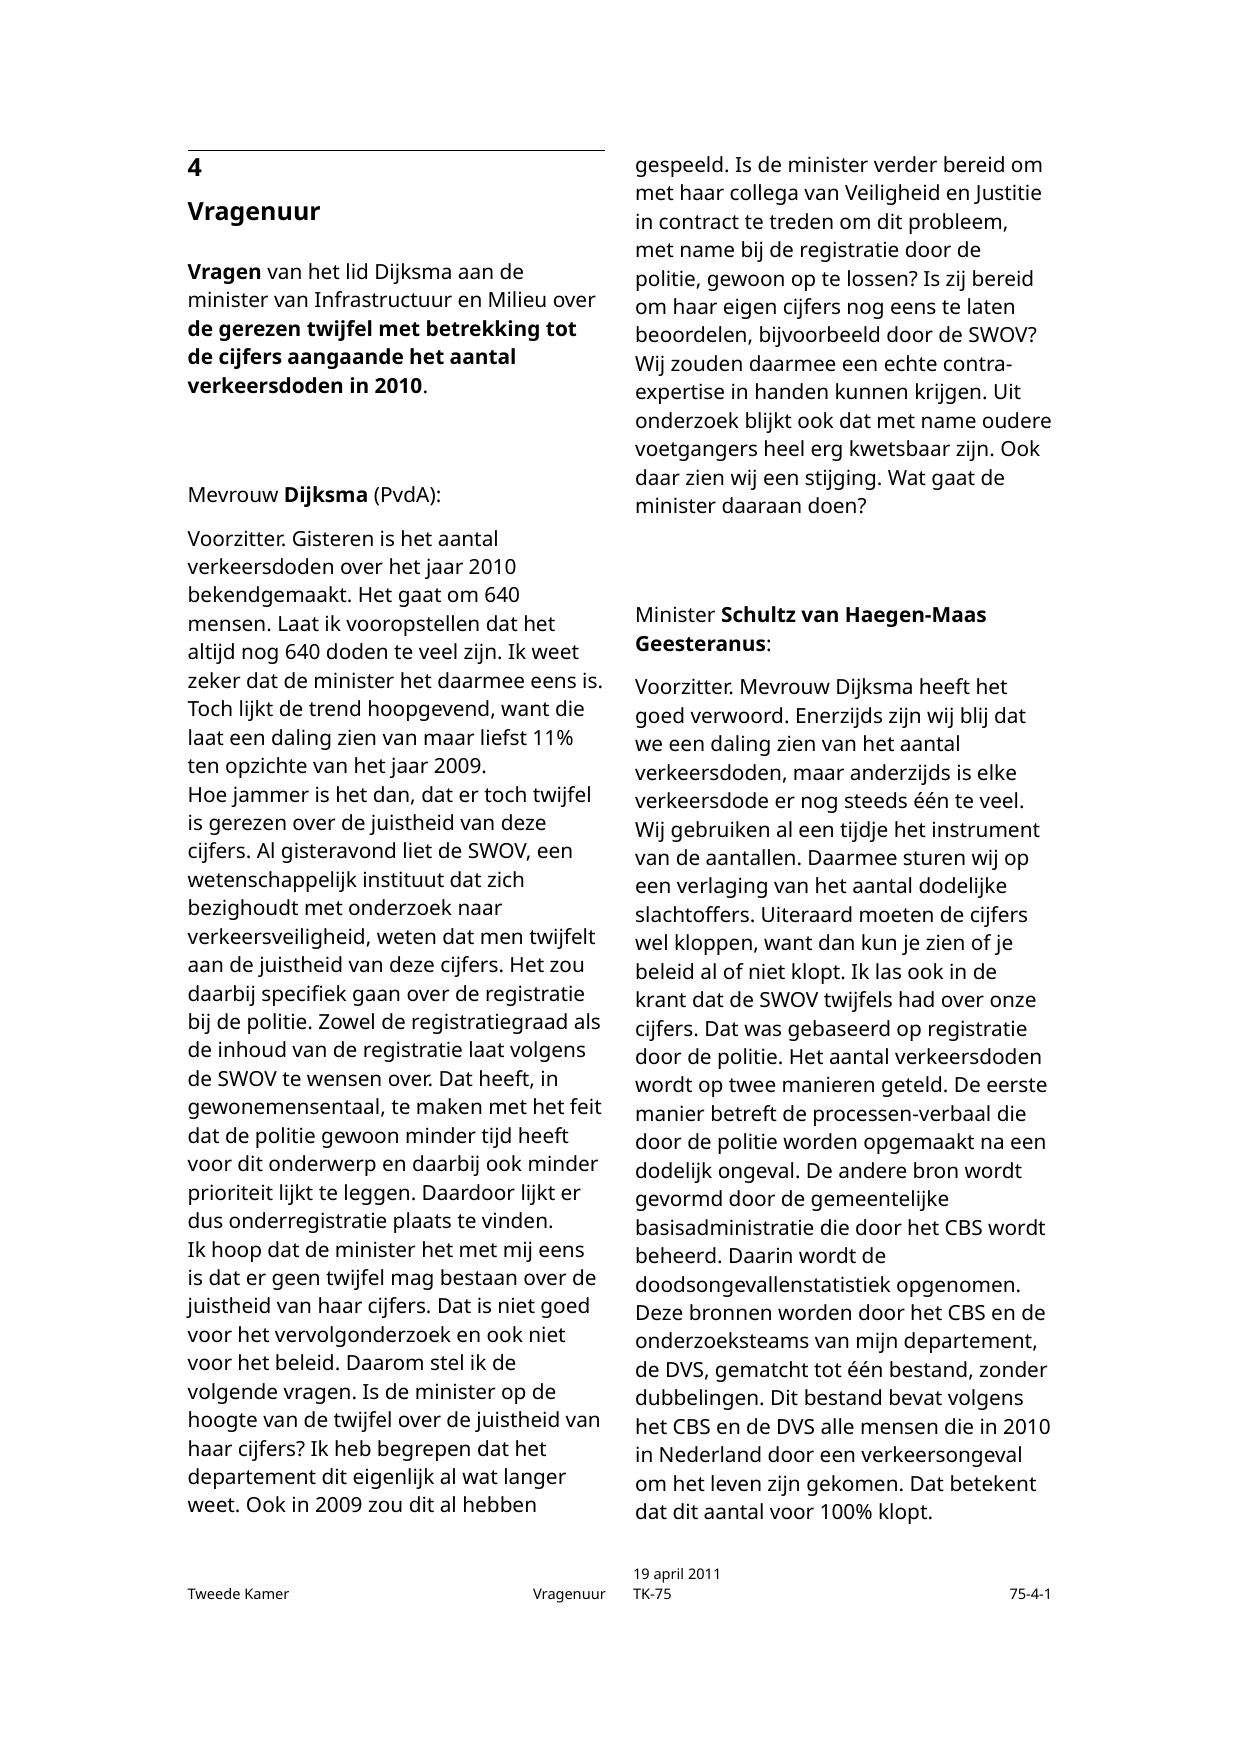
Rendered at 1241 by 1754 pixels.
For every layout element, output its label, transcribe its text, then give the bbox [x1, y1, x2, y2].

text Voorzitter. Gisteren is het aantal verkeersdoden over het jaar 2010 bekendgemaakt. Het gaat om 640 mensen. Laat ik vooropstellen dat het altijd nog 640 doden te veel zijn. Ik weet zeker dat de minister het daarmee eens is. Toch lijkt de trend hoopgevend, want die laat een daling zien van maar liefst 11% ten opzichte van het jaar 2009. [187, 524, 605, 780]
text Hoe jammer is het dan, dat er toch twijfel is gerezen over de juistheid van deze cijfers. Al gisteravond liet de SWOV, een wetenschappelijk instituut dat zich bezighoudt met onderzoek naar verkeersveiligheid, weten dat men twijfelt aan de juistheid van deze cijfers. Het zou daarbij specifiek gaan over de registratie bij de politie. Zowel de registratiegraad als de inhoud van de registratie laat volgens de SWOV te wensen over. Dat heeft, in gewonemensentaal, te maken met het feit dat de politie gewoon minder tijd heeft voor dit onderwerp en daarbij ook minder prioriteit lijkt te leggen. Daardoor lijkt er dus onderregistratie plaats te vinden. [187, 780, 605, 1235]
text Vragen van het lid Dijksma aan de minister van Infrastructuur en Milieu over de gerezen twijfel met betrekking tot de cijfers aangaande het aantal verkeersdoden in 2010. [187, 257, 605, 399]
text gespeeld. Is de minister verder bereid om met haar collega van Veiligheid en Justitie in contract te treden om dit probleem, met name bij de registratie door de politie, gewoon op te lossen? Is zij bereid om haar eigen cijfers nog eens te laten beoordelen, bijvoorbeeld door de SWOV? Wij zouden daarmee een echte contra-expertise in handen kunnen krijgen. Uit onderzoek blijkt ook dat met name oudere voetgangers heel erg kwetsbaar zijn. Ook daar zien wij een stijging. Wat gaat de minister daaraan doen? [635, 150, 1053, 520]
text Mevrouw Dijksma (PvdA): [187, 480, 605, 509]
text Vragenuur [187, 193, 605, 227]
text Voorzitter. Mevrouw Dijksma heeft het goed verwoord. Enerzijds zijn wij blij dat we een daling zien van het aantal verkeersdoden, maar anderzijds is elke verkeersdode er nog steeds één te veel. Wij gebruiken al een tijdje het instrument van de aantallen. Daarmee sturen wij op een verlaging van het aantal dodelijke slachtoffers. Uiteraard moeten de cijfers wel kloppen, want dan kun je zien of je beleid al of niet klopt. Ik las ook in de krant dat de SWOV twijfels had over onze cijfers. Dat was gebaseerd op registratie door de politie. Het aantal verkeersdoden wordt op twee manieren geteld. De eerste manier betreft de processen-verbaal die door de politie worden opgemaakt na een dodelijk ongeval. De andere bron wordt gevormd door de gemeentelijke basisadministratie die door het CBS wordt beheerd. Daarin wordt de doodsongevallenstatistiek opgenomen. Deze bronnen worden door het CBS en de onderzoeksteams van mijn departement, de DVS, gematcht tot één bestand, zonder dubbelingen. Dit bestand bevat volgens het CBS en de DVS alle mensen die in 2010 in Nederland door een verkeersongeval om het leven zijn gekomen. Dat betekent dat dit aantal voor 100% klopt. [635, 672, 1053, 1526]
text Minister Schultz van Haegen-Maas Geesteranus: [635, 601, 1053, 657]
text Ik hoop dat de minister het met mij eens is dat er geen twijfel mag bestaan over de juistheid van haar cijfers. Dat is niet goed voor het vervolgonderzoek en ook niet voor het beleid. Daarom stel ik de volgende vragen. Is de minister op de hoogte van de twijfel over de juistheid van haar cijfers? Ik heb begrepen dat het departement dit eigenlijk al wat langer weet. Ook in 2009 zou dit al hebben [187, 1235, 605, 1519]
text  [635, 550, 1053, 578]
text 4 [187, 151, 605, 184]
text  [187, 429, 605, 458]
